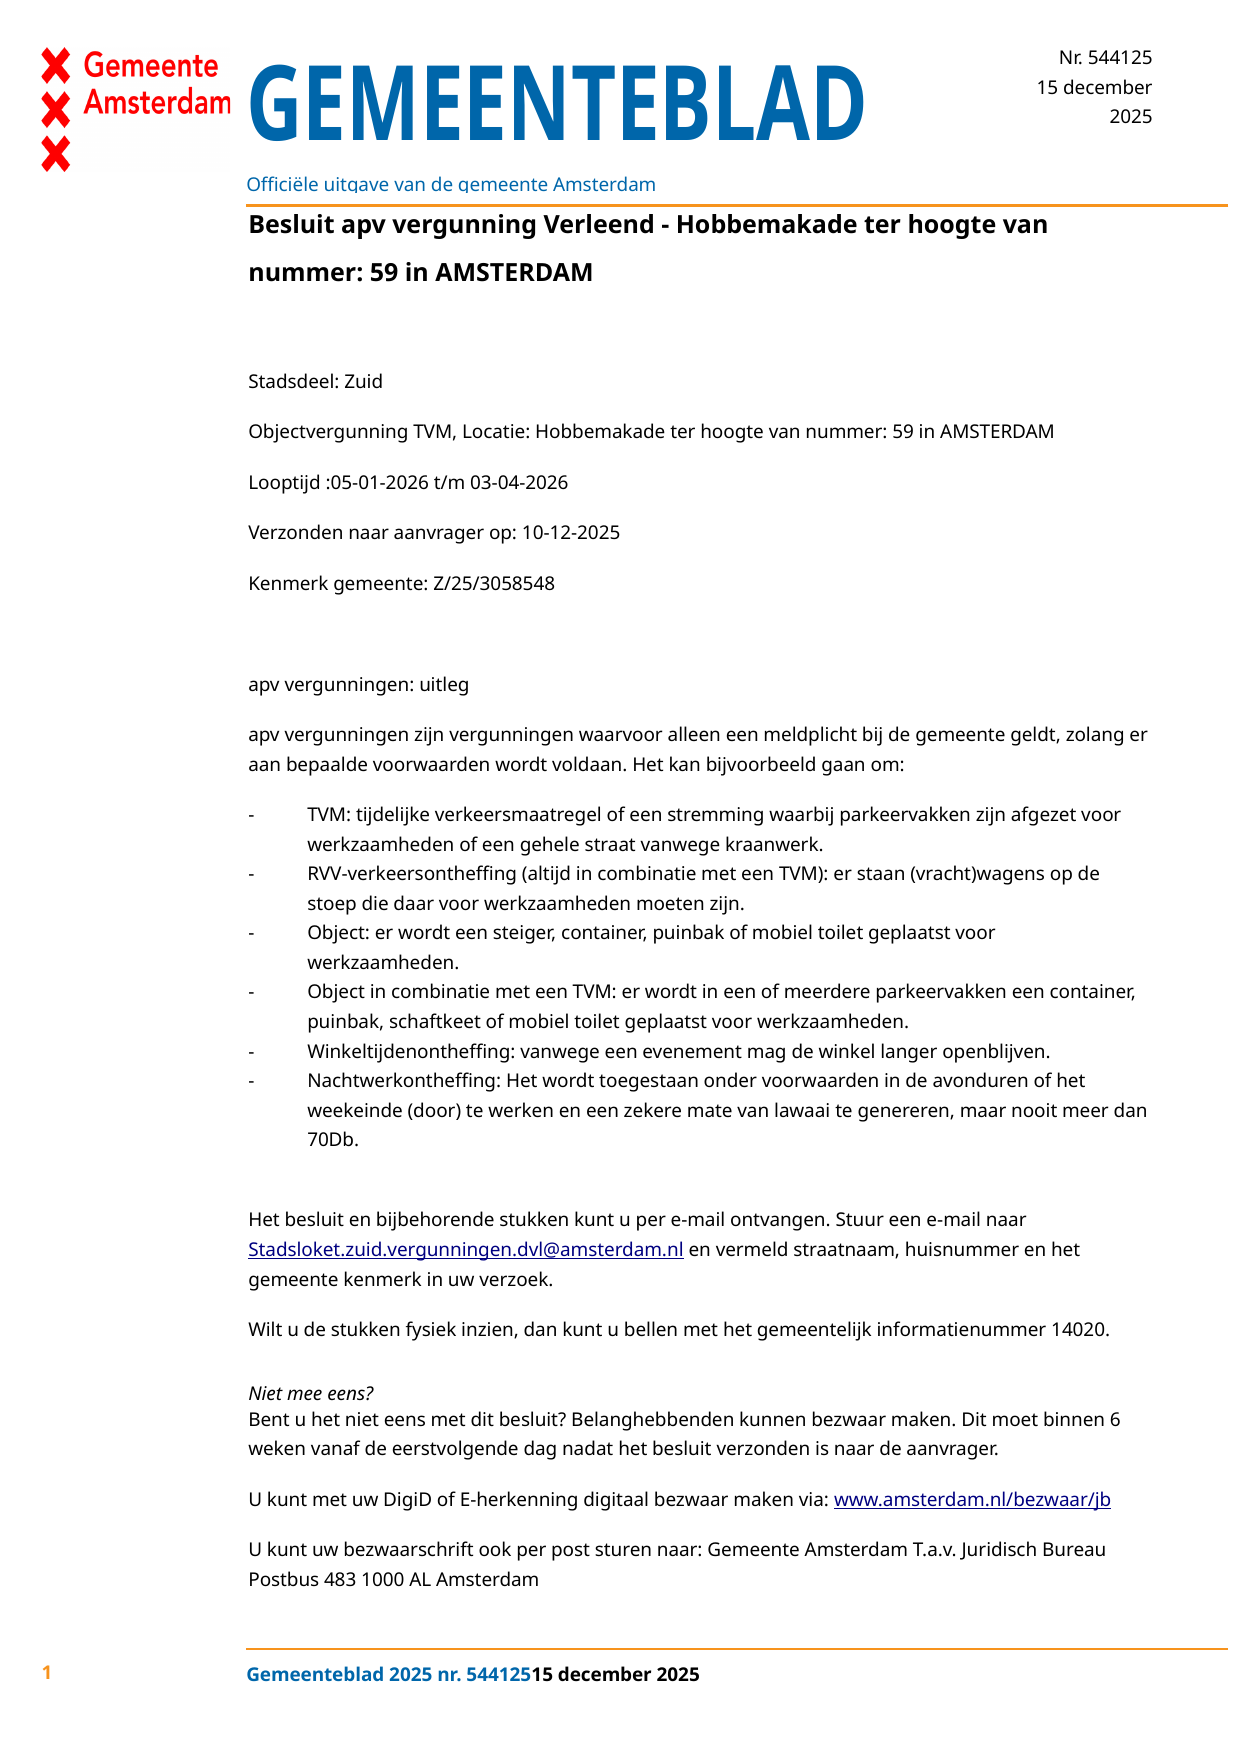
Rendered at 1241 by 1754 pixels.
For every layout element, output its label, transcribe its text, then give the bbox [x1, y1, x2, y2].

list Object: er wordt een steiger, container, puinbak of mobiel toilet geplaatst voor werkzaamheden. [248, 919, 1152, 975]
text Wilt u de stukken fysiek inzien, dan kunt u bellen met het gemeentelijk informatienummer 14020. [248, 1316, 1152, 1342]
text apv vergunningen: uitleg [248, 671, 1152, 697]
list Object in combinatie met een TVM: er wordt in een of meerdere parkeervakken een container, puinbak, schaftkeet of mobiel toilet geplaatst voor werkzaamheden. [248, 979, 1152, 1034]
text Het besluit en bijbehorende stukken kunt u per e-mail ontvangen. Stuur een e-mail naar Stadsloket.zuid.vergunningen.dvl@amsterdam.nl en vermeld straatnaam, huisnummer en het gemeente kenmerk in uw verzoek. [248, 1207, 1152, 1292]
text Objectvergunning TVM, Locatie: Hobbemakade ter hoogte van nummer: 59 in AMSTERDAM [248, 419, 1152, 444]
text Besluit apv vergunning Verleend - Hobbemakade ter hoogte van nummer: 59 in AMSTERDAM [248, 207, 1152, 288]
text Bent u het niet eens met dit besluit? Belanghebbenden kunnen bezwaar maken. Dit moet binnen 6 weken vanaf de eerstvolgende dag nadat het besluit verzonden is naar de aanvrager. [248, 1406, 1152, 1461]
list Nachtwerkontheffing: Het wordt toegestaan onder voorwaarden in de avonduren of het weekeinde (door) te werken en een zekere mate van lawaai te genereren, maar nooit meer dan 70Db. [248, 1067, 1152, 1152]
text Kenmerk gemeente: Z/25/3058548 [248, 570, 1152, 596]
list TVM: tijdelijke verkeersmaatregel of een stremming waarbij parkeervakken zijn afgezet voor werkzaamheden of een gehele straat vanwege kraanwerk. [248, 801, 1152, 857]
text Verzonden naar aanvrager op: 10-12-2025 [248, 519, 1152, 545]
text Stadsdeel: Zuid [248, 368, 1152, 394]
text U kunt met uw DigiD of E-herkenning digitaal bezwaar maken via: www.amsterdam.nl/bezwaar/jb [248, 1486, 1152, 1512]
list RVV-verkeersontheffing (altijd in combinatie met een TVM): er staan (vracht)wagens op de stoep die daar voor werkzaamheden moeten zijn. [248, 860, 1152, 916]
text U kunt uw bezwaarschrift ook per post sturen naar: Gemeente Amsterdam T.a.v. Juridisch Bureau Postbus 483 1000 AL Amsterdam [248, 1536, 1152, 1592]
text apv vergunningen zijn vergunningen waarvoor alleen een meldplicht bij de gemeente geldt, zolang er aan bepaalde voorwaarden wordt voldaan. Het kan bijvoorbeeld gaan om: [248, 721, 1152, 777]
text Niet mee eens? [248, 1380, 1152, 1406]
list Winkeltijdenontheffing: vanwege een evenement mag de winkel langer openblijven. [248, 1038, 1152, 1064]
picture [41, 47, 231, 172]
text Looptijd :05-01-2026 t/m 03-04-2026 [248, 469, 1152, 495]
